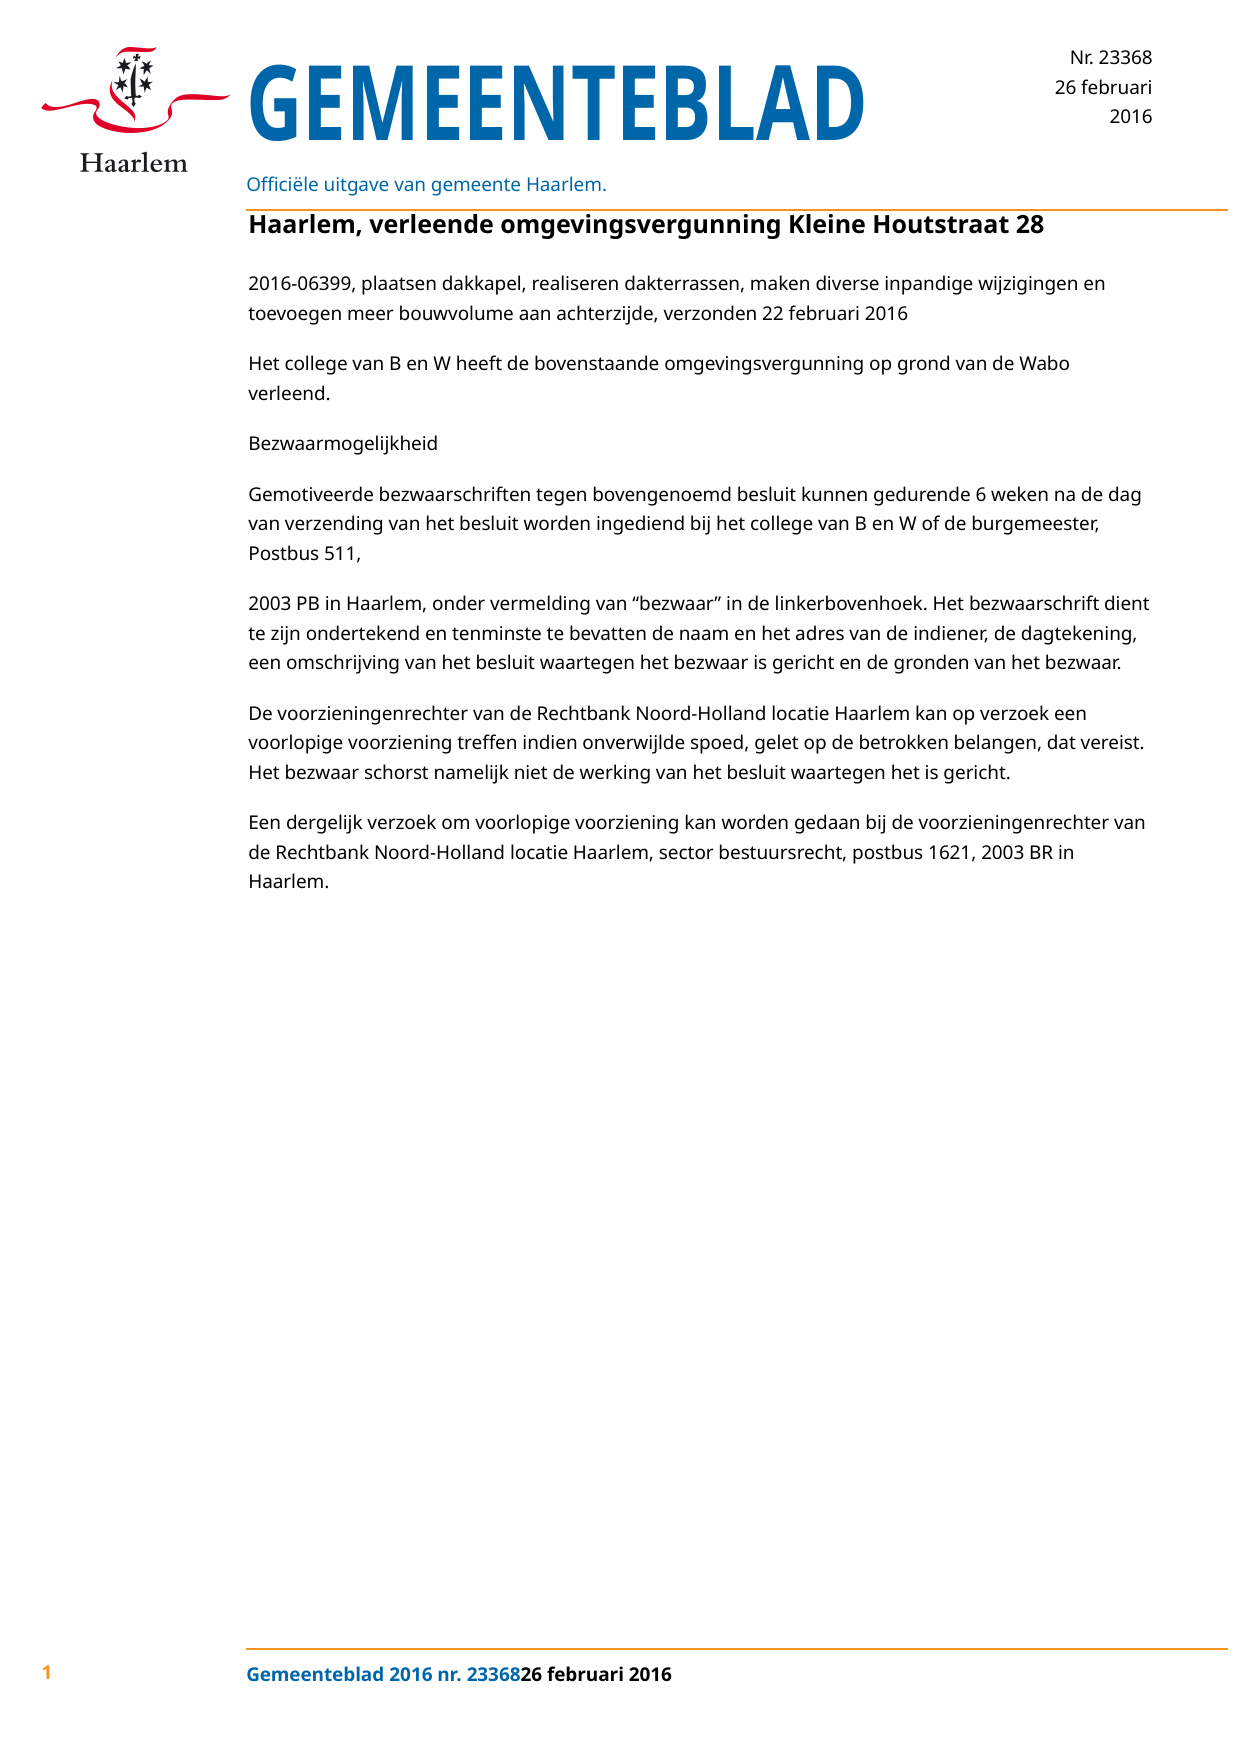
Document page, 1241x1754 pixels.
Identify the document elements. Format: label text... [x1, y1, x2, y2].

picture [41, 47, 231, 172]
text Een dergelijk verzoek om voorlopige voorziening kan worden gedaan bij de voorzieningenrechter van de Rechtbank Noord-Holland locatie Haarlem, sector bestuursrecht, postbus 1621, 2003 BR in Haarlem. [248, 809, 1152, 894]
text Gemotiveerde bezwaarschriften tegen bovengenoemd besluit kunnen gedurende 6 weken na de dag van verzending van het besluit worden ingediend bij het college van B en W of de burgemeester, Postbus 511, [248, 481, 1152, 566]
text 2003 PB in Haarlem, onder vermelding van “bezwaar” in de linkerbovenhoek. Het bezwaarschrift dient te zijn ondertekend en tenminste te bevatten de naam en het adres van de indiener, de dagtekening, een omschrijving van het besluit waartegen het bezwaar is gericht en de gronden van het bezwaar. [248, 590, 1152, 675]
text Het college van B en W heeft de bovenstaande omgevingsvergunning op grond van de Wabo verleend. [248, 350, 1152, 406]
text 2016-06399, plaatsen dakkapel, realiseren dakterrassen, maken diverse inpandige wijzigingen en toevoegen meer bouwvolume aan achterzijde, verzonden 22 februari 2016 [248, 270, 1152, 326]
text De voorzieningenrechter van de Rechtbank Noord-Holland locatie Haarlem kan op verzoek een voorlopige voorziening treffen indien onverwijlde spoed, gelet op de betrokken belangen, dat vereist. Het bezwaar schorst namelijk niet de werking van het besluit waartegen het is gericht. [248, 700, 1152, 785]
text Haarlem, verleende omgevingsvergunning Kleine Houtstraat 28 [248, 211, 1152, 241]
text Bezwaarmogelijkheid [248, 430, 1152, 456]
